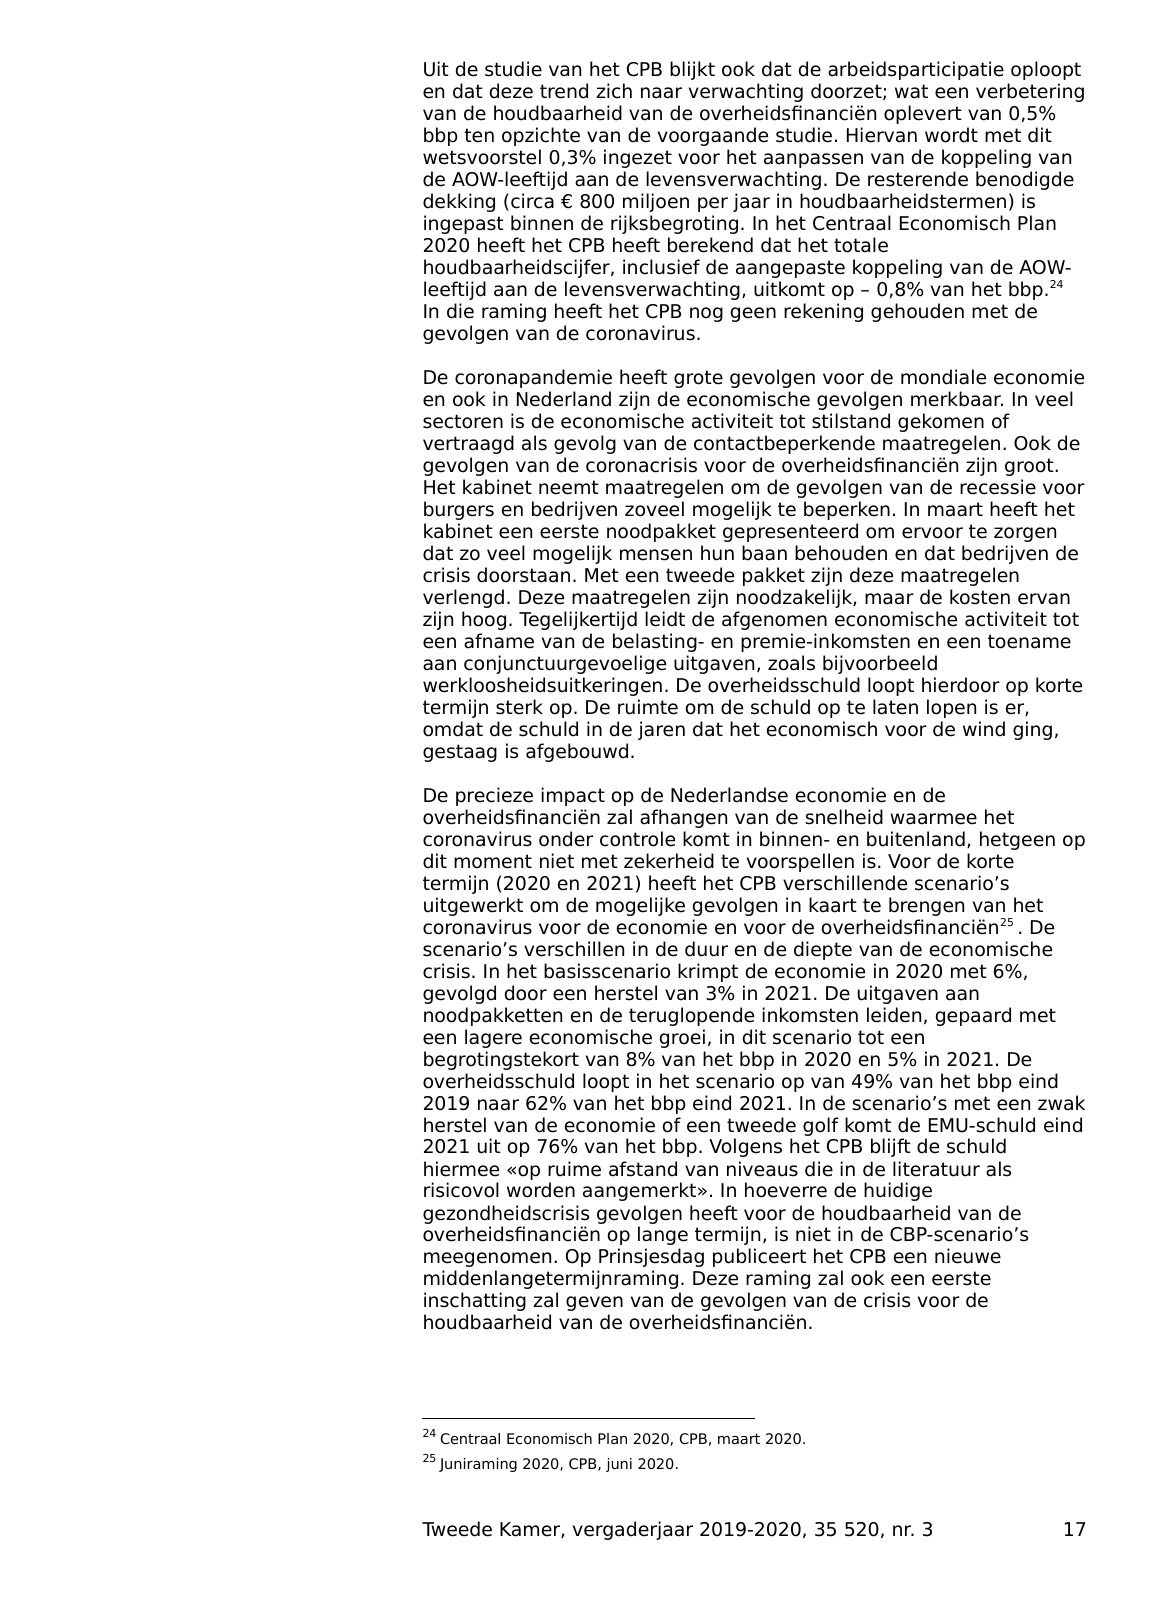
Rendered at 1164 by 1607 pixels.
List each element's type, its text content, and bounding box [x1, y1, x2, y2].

text De precieze impact op de Nederlandse economie en de overheidsfinanciën zal afhangen van de snelheid waarmee het coronavirus onder controle komt in binnen- en buitenland, hetgeen op dit moment niet met zekerheid te voorspellen is. Voor de korte termijn (2020 en 2021) heeft het CPB verschillende scenario’s uitgewerkt om de mogelijke gevolgen in kaart te brengen van het coronavirus voor de economie en voor de overheidsfinanciën. De scenario’s verschillen in de duur en de diepte van de economische crisis. In het basisscenario krimpt de economie in 2020 met 6%, gevolgd door een herstel van 3% in 2021. De uitgaven aan noodpakketten en de teruglopende inkomsten leiden, gepaard met een lagere economische groei, in dit scenario tot een begrotingstekort van 8% van het bbp in 2020 en 5% in 2021. De overheidsschuld loopt in het scenario op van 49% van het bbp eind 2019 naar 62% van het bbp eind 2021. In de scenario’s met een zwak herstel van de economie of een tweede golf komt de EMU-schuld eind 2021 uit op 76% van het bbp. Volgens het CPB blijft de schuld hiermee «op ruime afstand van niveaus die in de literatuur als risicovol worden aangemerkt». In hoeverre de huidige gezondheidscrisis gevolgen heeft voor de houdbaarheid van de overheidsfinanciën op lange termijn, is niet in de CBP-scenario’s meegenomen. Op Prinsjesdag publiceert het CPB een nieuwe middenlangetermijnraming. Deze raming zal ook een eerste inschatting zal geven van de gevolgen van de crisis voor de houdbaarheid van de overheidsfinanciën. [422, 785, 1087, 1334]
text Juniraming 2020, CPB, juni 2020. [422, 1452, 1087, 1474]
text De coronapandemie heeft grote gevolgen voor de mondiale economie en ook in Nederland zijn de economische gevolgen merkbaar. In veel sectoren is de economische activiteit tot stilstand gekomen of vertraagd als gevolg van de contactbeperkende maatregelen. Ook de gevolgen van de coronacrisis voor de overheidsfinanciën zijn groot. Het kabinet neemt maatregelen om de gevolgen van de recessie voor burgers en bedrijven zoveel mogelijk te beperken. In maart heeft het kabinet een eerste noodpakket gepresenteerd om ervoor te zorgen dat zo veel mogelijk mensen hun baan behouden en dat bedrijven de crisis doorstaan. Met een tweede pakket zijn deze maatregelen verlengd. Deze maatregelen zijn noodzakelijk, maar de kosten ervan zijn hoog. Tegelijkertijd leidt de afgenomen economische activiteit tot een afname van de belasting- en premie-inkomsten en een toename aan conjunctuurgevoelige uitgaven, zoals bijvoorbeeld werkloosheidsuitkeringen. De overheidsschuld loopt hierdoor op korte termijn sterk op. De ruimte om de schuld op te laten lopen is er, omdat de schuld in de jaren dat het economisch voor de wind ging, gestaag is afgebouwd. [422, 367, 1087, 763]
text Centraal Economisch Plan 2020, CPB, maart 2020. [422, 1427, 1087, 1449]
text Uit de studie van het CPB blijkt ook dat de arbeidsparticipatie oploopt en dat deze trend zich naar verwachting doorzet; wat een verbetering van de houdbaarheid van de overheidsfinanciën oplevert van 0,5% bbp ten opzichte van de voorgaande studie. Hiervan wordt met dit wetsvoorstel 0,3% ingezet voor het aanpassen van de koppeling van de AOW-leeftijd aan de levensverwachting. De resterende benodigde dekking (circa € 800 miljoen per jaar in houdbaarheidstermen) is ingepast binnen de rijksbegroting. In het Centraal Economisch Plan 2020 heeft het CPB heeft berekend dat het totale houdbaarheidscijfer, inclusief de aangepaste koppeling van de AOW-leeftijd aan de levensverwachting, uitkomt op – 0,8% van het bbp. In die raming heeft het CPB nog geen rekening gehouden met de gevolgen van de coronavirus. [422, 59, 1087, 345]
